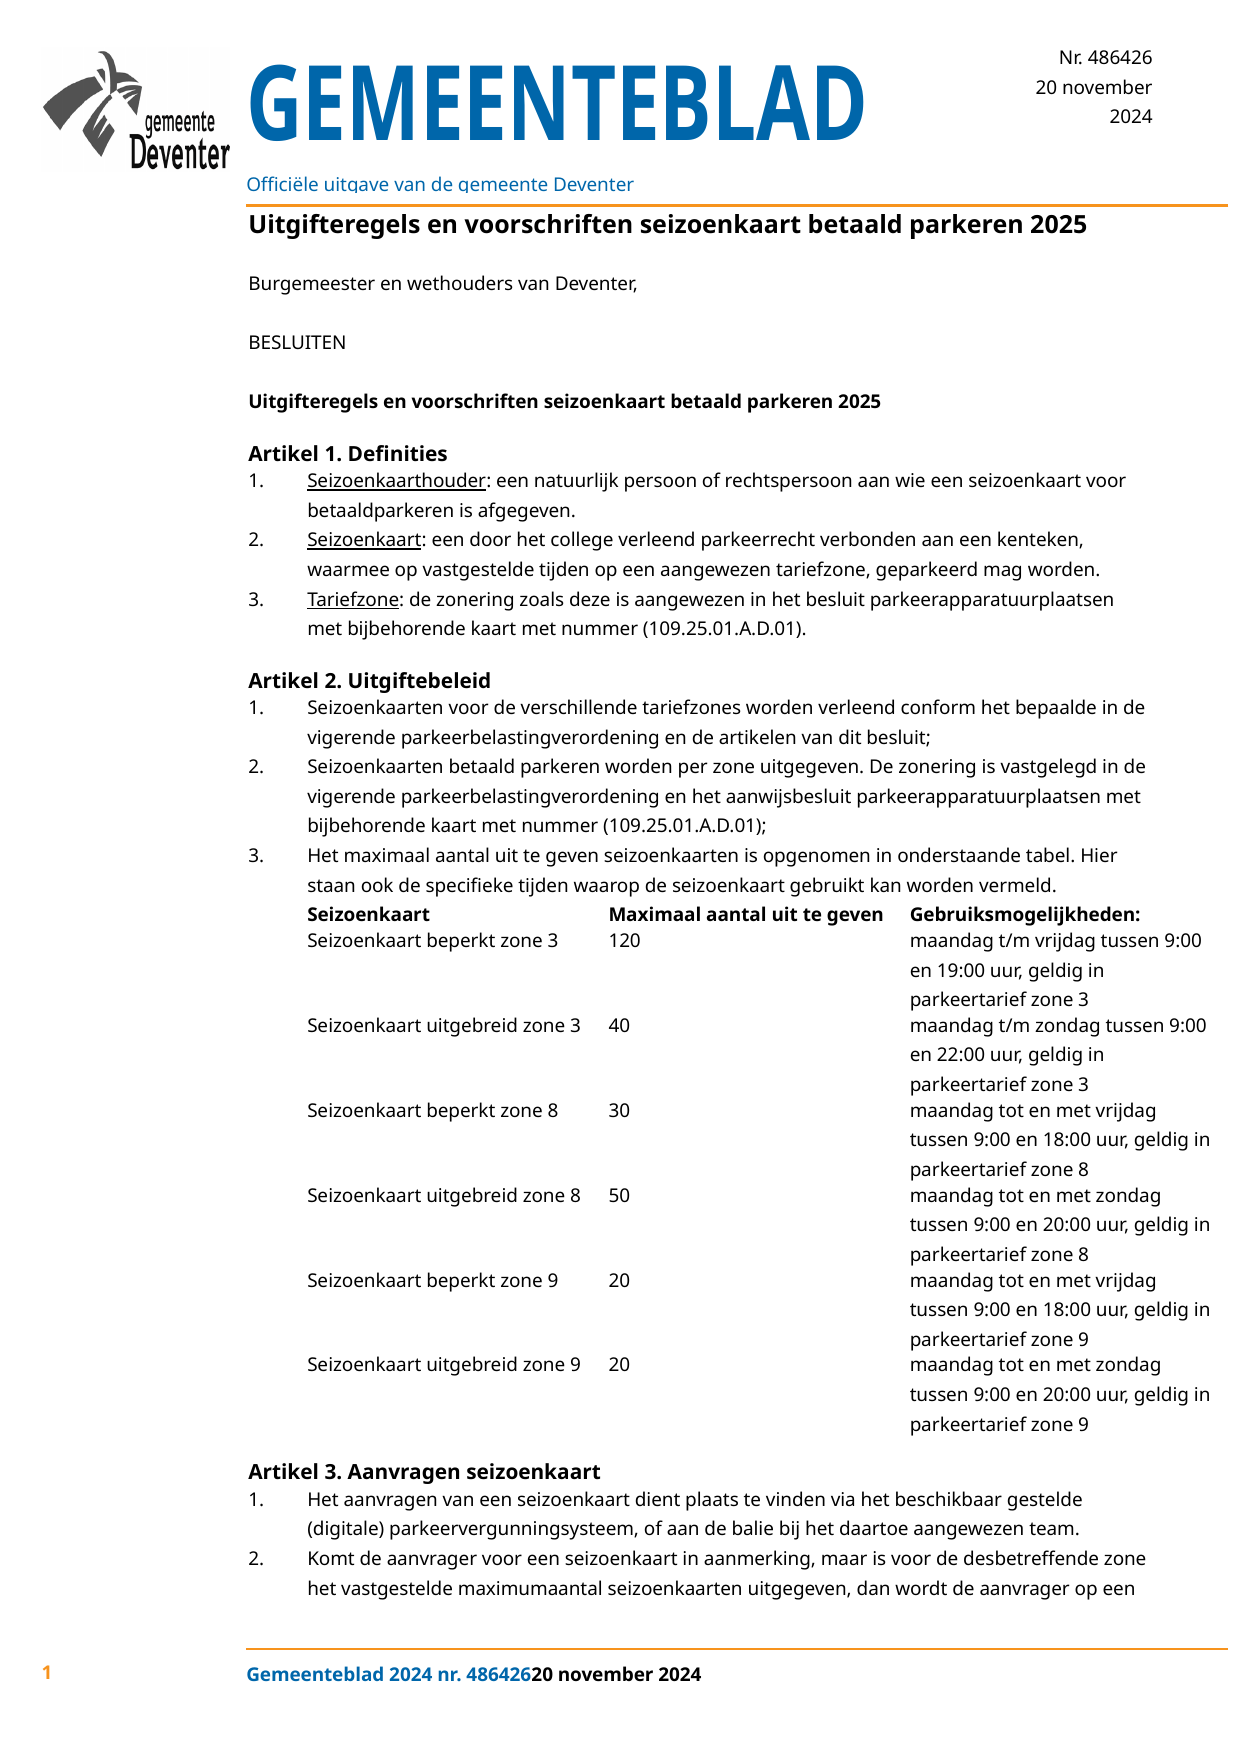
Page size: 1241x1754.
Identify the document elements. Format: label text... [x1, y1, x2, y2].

table_cell maandag tot en met zondag tussen 9:00 en 20:00 uur, geldig in parkeertarief zone 9 [910, 1352, 1211, 1437]
list Seizoenkaarthouder: een natuurlijk persoon of rechtspersoon aan wie een seizoenkaart voor betaaldparkeren is afgegeven. [248, 467, 1152, 523]
table_cell Seizoenkaart uitgebreid zone 9 [307, 1352, 608, 1437]
text Artikel 3. Aanvragen seizoenkaart [248, 1457, 1152, 1486]
text Artikel 2. Uitgiftebeleid [248, 666, 1152, 694]
table_cell maandag tot en met vrijdag tussen 9:00 en 18:00 uur, geldig in parkeertarief zone 9 [910, 1267, 1211, 1352]
table_cell maandag t/m vrijdag tussen 9:00 en 19:00 uur, geldig in parkeertarief zone 3 [910, 927, 1211, 1012]
text Artikel 1. Definities [248, 439, 1152, 467]
table_cell maandag t/m zondag tussen 9:00 en 22:00 uur, geldig in parkeertarief zone 3 [910, 1012, 1211, 1097]
table_cell 30 [608, 1097, 909, 1182]
list Seizoenkaarten betaald parkeren worden per zone uitgegeven. De zonering is vastgelegd in de vigerende parkeerbelastingverordening en het aanwijsbesluit parkeerapparatuurplaatsen met bijbehorende kaart met nummer (109.25.01.A.D.01); [248, 753, 1152, 838]
list Tariefzone: de zonering zoals deze is aangewezen in het besluit parkeerapparatuurplaatsen met bijbehorende kaart met nummer (109.25.01.A.D.01). [248, 586, 1152, 641]
text Burgemeester en wethouders van Deventer, [248, 270, 1152, 296]
list Het aanvragen van een seizoenkaart dient plaats te vinden via het beschikbaar gestelde (digitale) parkeervergunningsysteem, of aan de balie bij het daartoe aangewezen team. [248, 1486, 1152, 1541]
table_cell 20 [608, 1267, 909, 1352]
list Seizoenkaart: een door het college verleend parkeerrecht verbonden aan een kenteken, waarmee op vastgestelde tijden op een aangewezen tariefzone, geparkeerd mag worden. [248, 527, 1152, 582]
table_cell 40 [608, 1012, 909, 1097]
list Komt de aanvrager voor een seizoenkaart in aanmerking, maar is voor de desbetreffende zone het vastgestelde maximumaantal seizoenkaarten uitgegeven, dan wordt de aanvrager op een [248, 1545, 1152, 1600]
table_cell 50 [608, 1182, 909, 1267]
text Uitgifteregels en voorschriften seizoenkaart betaald parkeren 2025 [248, 389, 1152, 414]
table_cell Seizoenkaart uitgebreid zone 8 [307, 1182, 608, 1267]
table_cell maandag tot en met vrijdag tussen 9:00 en 18:00 uur, geldig in parkeertarief zone 8 [910, 1097, 1211, 1182]
picture [41, 47, 231, 172]
table_cell Seizoenkaart beperkt zone 9 [307, 1267, 608, 1352]
table_header Seizoenkaart [307, 901, 608, 927]
list Seizoenkaarten voor de verschillende tariefzones worden verleend conform het bepaalde in de vigerende parkeerbelastingverordening en de artikelen van dit besluit; [248, 694, 1152, 749]
list Het maximaal aantal uit te geven seizoenkaarten is opgenomen in onderstaande tabel. Hier staan ook de specifieke tijden waarop de seizoenkaart gebruikt kan worden vermeld. [248, 842, 1152, 897]
table_cell 20 [608, 1352, 909, 1437]
table_cell Seizoenkaart uitgebreid zone 3 [307, 1012, 608, 1097]
text Uitgifteregels en voorschriften seizoenkaart betaald parkeren 2025 [248, 207, 1152, 241]
table_cell Seizoenkaart beperkt zone 8 [307, 1097, 608, 1182]
table_cell maandag tot en met zondag tussen 9:00 en 20:00 uur, geldig in parkeertarief zone 8 [910, 1182, 1211, 1267]
table_header Gebruiksmogelijkheden: [910, 901, 1211, 927]
text BESLUITEN [248, 329, 1152, 355]
table_header Maximaal aantal uit te geven [608, 901, 909, 927]
table_cell Seizoenkaart beperkt zone 3 [307, 927, 608, 1012]
table_cell 120 [608, 927, 909, 1012]
